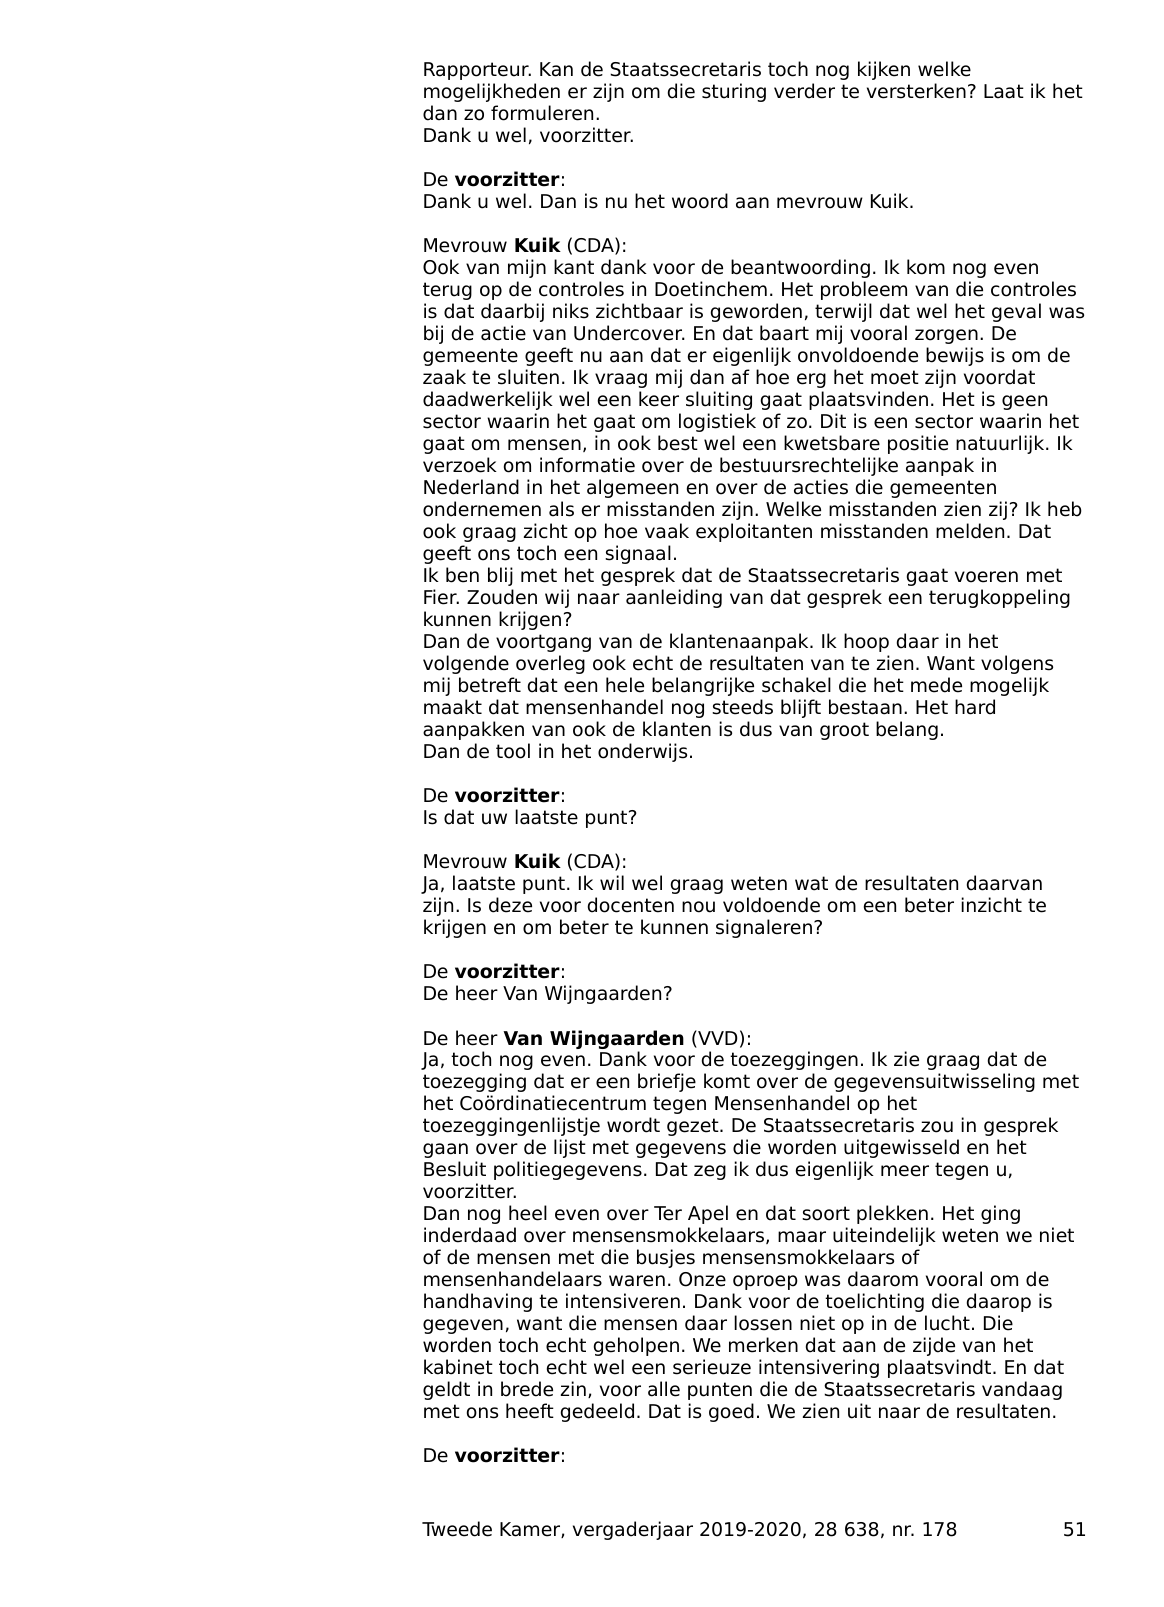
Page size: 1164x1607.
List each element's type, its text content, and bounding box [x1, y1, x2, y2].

text Dan de voortgang van de klantenaanpak. Ik hoop daar in het volgende overleg ook echt de resultaten van te zien. Want volgens mij betreft dat een hele belangrijke schakel die het mede mogelijk maakt dat mensenhandel nog steeds blijft bestaan. Het hard aanpakken van ook de klanten is dus van groot belang. [422, 631, 1087, 741]
text Mevrouw Kuik (CDA): [422, 851, 1087, 873]
text De heer Van Wijngaarden? [422, 983, 1087, 1005]
text De voorzitter: [422, 1445, 1087, 1467]
text Dank u wel. Dan is nu het woord aan mevrouw Kuik. [422, 191, 1087, 213]
text Is dat uw laatste punt? [422, 807, 1087, 829]
text Ja, laatste punt. Ik wil wel graag weten wat de resultaten daarvan zijn. Is deze voor docenten nou voldoende om een beter inzicht te krijgen en om beter te kunnen signaleren? [422, 873, 1087, 939]
text Rapporteur. Kan de Staatssecretaris toch nog kijken welke mogelijkheden er zijn om die sturing verder te versterken? Laat ik het dan zo formuleren. [422, 59, 1087, 125]
text De heer Van Wijngaarden (VVD): [422, 1027, 1087, 1049]
text Dan nog heel even over Ter Apel en dat soort plekken. Het ging inderdaad over mensensmokkelaars, maar uiteindelijk weten we niet of de mensen met die busjes mensensmokkelaars of mensenhandelaars waren. Onze oproep was daarom vooral om de handhaving te intensiveren. Dank voor de toelichting die daarop is gegeven, want die mensen daar lossen niet op in de lucht. Die worden toch echt geholpen. We merken dat aan de zijde van het kabinet toch echt wel een serieuze intensivering plaatsvindt. En dat geldt in brede zin, voor alle punten die de Staatssecretaris vandaag met ons heeft gedeeld. Dat is goed. We zien uit naar de resultaten. [422, 1203, 1087, 1423]
text De voorzitter: [422, 169, 1087, 191]
text Ik ben blij met het gesprek dat de Staatssecretaris gaat voeren met Fier. Zouden wij naar aanleiding van dat gesprek een terugkoppeling kunnen krijgen? [422, 565, 1087, 631]
text Ook van mijn kant dank voor de beantwoording. Ik kom nog even terug op de controles in Doetinchem. Het probleem van die controles is dat daarbij niks zichtbaar is geworden, terwijl dat wel het geval was bij de actie van Undercover. En dat baart mij vooral zorgen. De gemeente geeft nu aan dat er eigenlijk onvoldoende bewijs is om de zaak te sluiten. Ik vraag mij dan af hoe erg het moet zijn voordat daadwerkelijk wel een keer sluiting gaat plaatsvinden. Het is geen sector waarin het gaat om logistiek of zo. Dit is een sector waarin het gaat om mensen, in ook best wel een kwetsbare positie natuurlijk. Ik verzoek om informatie over de bestuursrechtelijke aanpak in Nederland in het algemeen en over de acties die gemeenten ondernemen als er misstanden zijn. Welke misstanden zien zij? Ik heb ook graag zicht op hoe vaak exploitanten misstanden melden. Dat geeft ons toch een signaal. [422, 257, 1087, 565]
text De voorzitter: [422, 785, 1087, 807]
text De voorzitter: [422, 961, 1087, 983]
text Mevrouw Kuik (CDA): [422, 235, 1087, 257]
text Dank u wel, voorzitter. [422, 125, 1087, 147]
text Dan de tool in het onderwijs. [422, 741, 1087, 763]
text Ja, toch nog even. Dank voor de toezeggingen. Ik zie graag dat de toezegging dat er een briefje komt over de gegevensuitwisseling met het Coördinatiecentrum tegen Mensenhandel op het toezeggingenlijstje wordt gezet. De Staatssecretaris zou in gesprek gaan over de lijst met gegevens die worden uitgewisseld en het Besluit politiegegevens. Dat zeg ik dus eigenlijk meer tegen u, voorzitter. [422, 1049, 1087, 1203]
